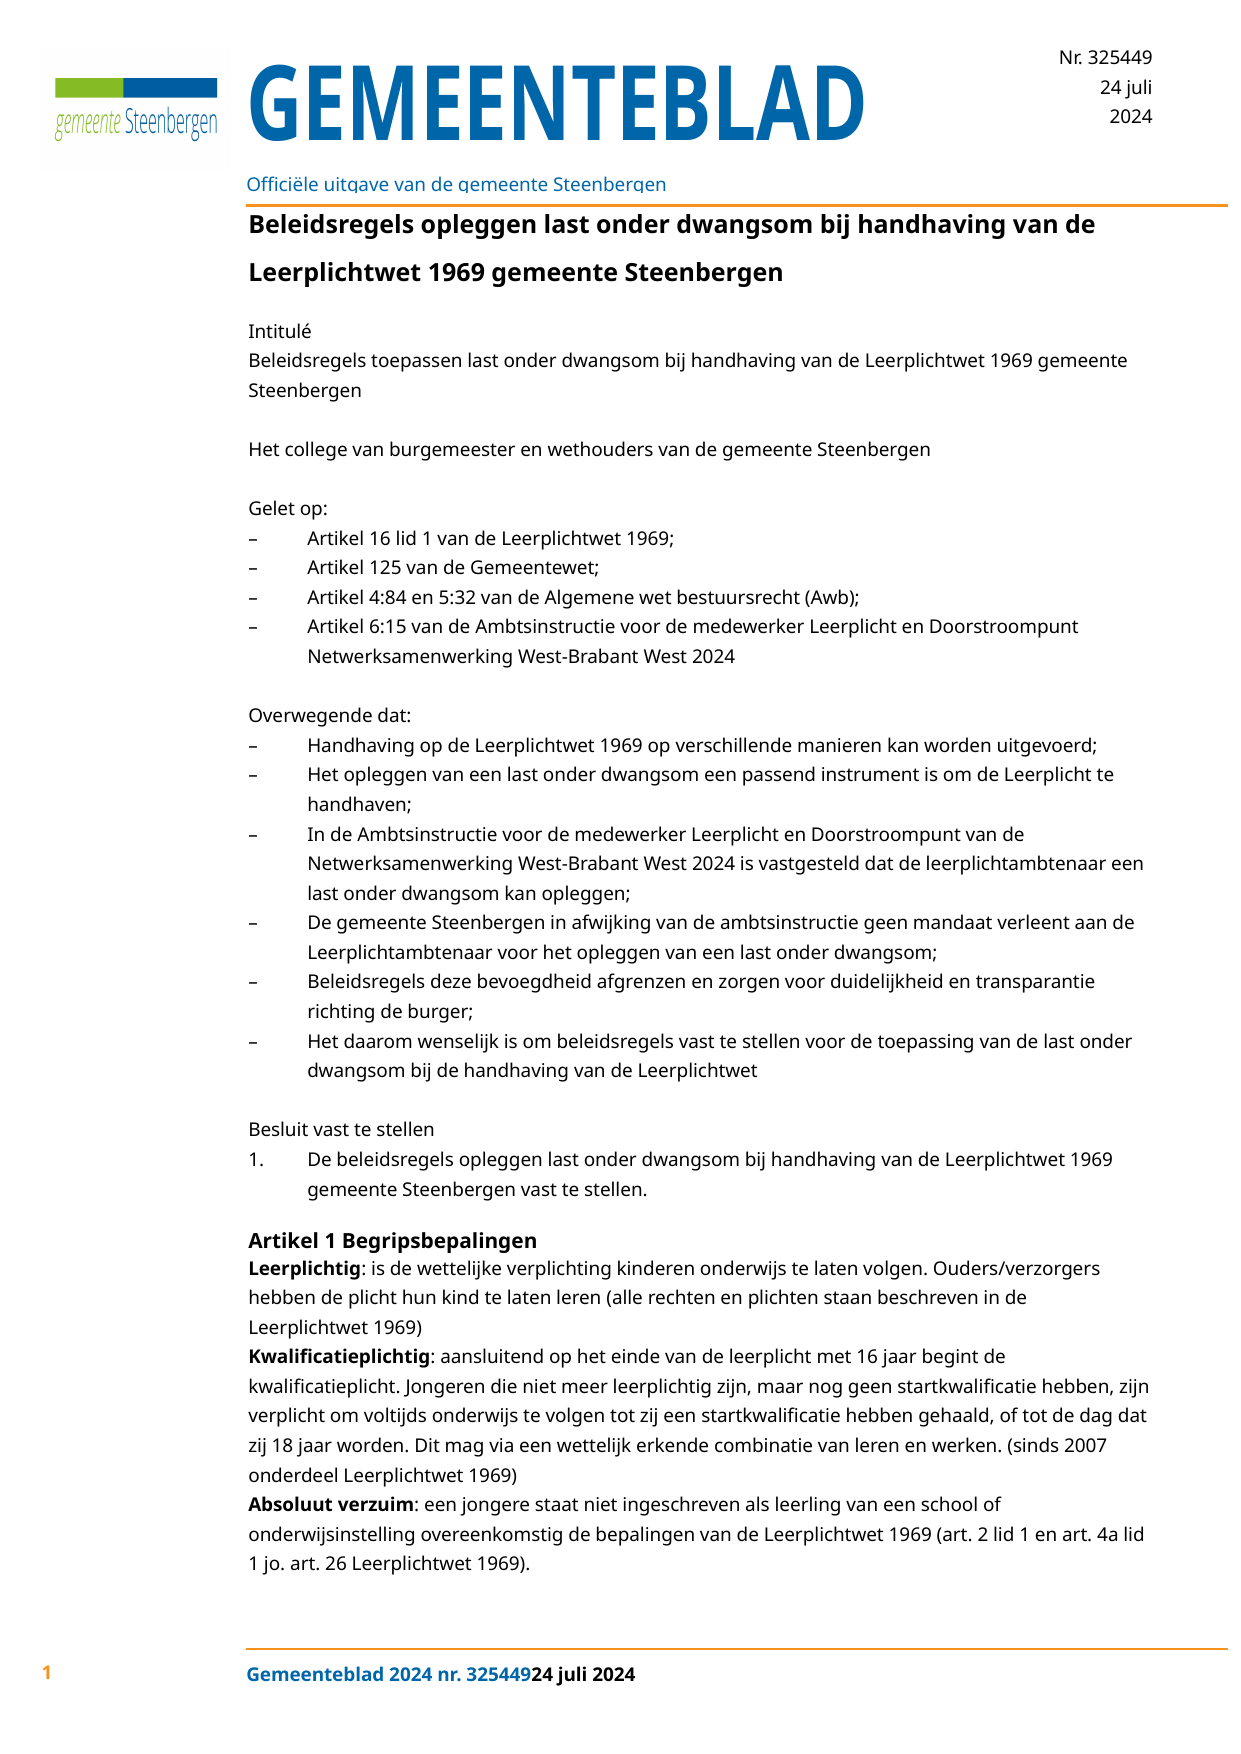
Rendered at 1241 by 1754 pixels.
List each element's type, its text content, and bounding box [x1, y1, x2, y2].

list Het daarom wenselijk is om beleidsregels vast te stellen voor de toepassing van de last onder dwangsom bij de handhaving van de Leerplichtwet [248, 1028, 1152, 1083]
list Artikel 6:15 van de Ambtsinstructie voor de medewerker Leerplicht en Doorstroompunt Netwerksamenwerking West-Brabant West 2024 [248, 614, 1152, 669]
list Artikel 16 lid 1 van de Leerplichtwet 1969; [248, 525, 1152, 551]
list In de Ambtsinstructie voor de medewerker Leerplicht en Doorstroompunt van de Netwerksamenwerking West-Brabant West 2024 is vastgesteld dat de leerplichtambtenaar een last onder dwangsom kan opleggen; [248, 821, 1152, 906]
list De beleidsregels opleggen last onder dwangsom bij handhaving van de Leerplichtwet 1969 gemeente Steenbergen vast te stellen. [248, 1146, 1152, 1202]
text Gelet op: [248, 495, 1152, 521]
text Leerplichtig: is de wettelijke verplichting kinderen onderwijs te laten volgen. Ouders/verzorgers hebben de plicht hun kind te laten leren (alle rechten en plichten staan beschreven in de Leerplichtwet 1969) [248, 1255, 1152, 1339]
text Het college van burgemeester en wethouders van de gemeente Steenbergen [248, 436, 1152, 462]
text Besluit vast te stellen [248, 1117, 1152, 1142]
list Artikel 4:84 en 5:32 van de Algemene wet bestuursrecht (Awb); [248, 584, 1152, 610]
text Beleidsregels toepassen last onder dwangsom bij handhaving van de Leerplichtwet 1969 gemeente Steenbergen [248, 347, 1152, 403]
list Handhaving op de Leerplichtwet 1969 op verschillende manieren kan worden uitgevoerd; [248, 732, 1152, 758]
text Kwalificatieplichtig: aansluitend op het einde van de leerplicht met 16 jaar begint de kwalificatieplicht. Jongeren die niet meer leerplichtig zijn, maar nog geen startkwalificatie hebben, zijn verplicht om voltijds onderwijs te volgen tot zij een startkwalificatie hebben gehaald, of tot de dag dat zij 18 jaar worden. Dit mag via een wettelijk erkende combinatie van leren en werken. (sinds 2007 onderdeel Leerplichtwet 1969) [248, 1343, 1152, 1487]
list Het opleggen van een last onder dwangsom een passend instrument is om de Leerplicht te handhaven; [248, 762, 1152, 817]
list Beleidsregels deze bevoegdheid afgrenzen en zorgen voor duidelijkheid en transparantie richting de burger; [248, 969, 1152, 1024]
list De gemeente Steenbergen in afwijking van de ambtsinstructie geen mandaat verleent aan de Leerplichtambtenaar voor het opleggen van een last onder dwangsom; [248, 909, 1152, 965]
text Intitulé [248, 318, 1152, 344]
text Beleidsregels opleggen last onder dwangsom bij handhaving van de Leerplichtwet 1969 gemeente Steenbergen [248, 207, 1152, 288]
text Overwegende dat: [248, 702, 1152, 728]
picture [41, 47, 231, 172]
text Artikel 1 Begripsbepalingen [248, 1226, 1152, 1255]
list Artikel 125 van de Gemeentewet; [248, 554, 1152, 580]
text Absoluut verzuim: een jongere staat niet ingeschreven als leerling van een school of onderwijsinstelling overeenkomstig de bepalingen van de Leerplichtwet 1969 (art. 2 lid 1 en art. 4a lid 1 jo. art. 26 Leerplichtwet 1969). [248, 1491, 1152, 1576]
